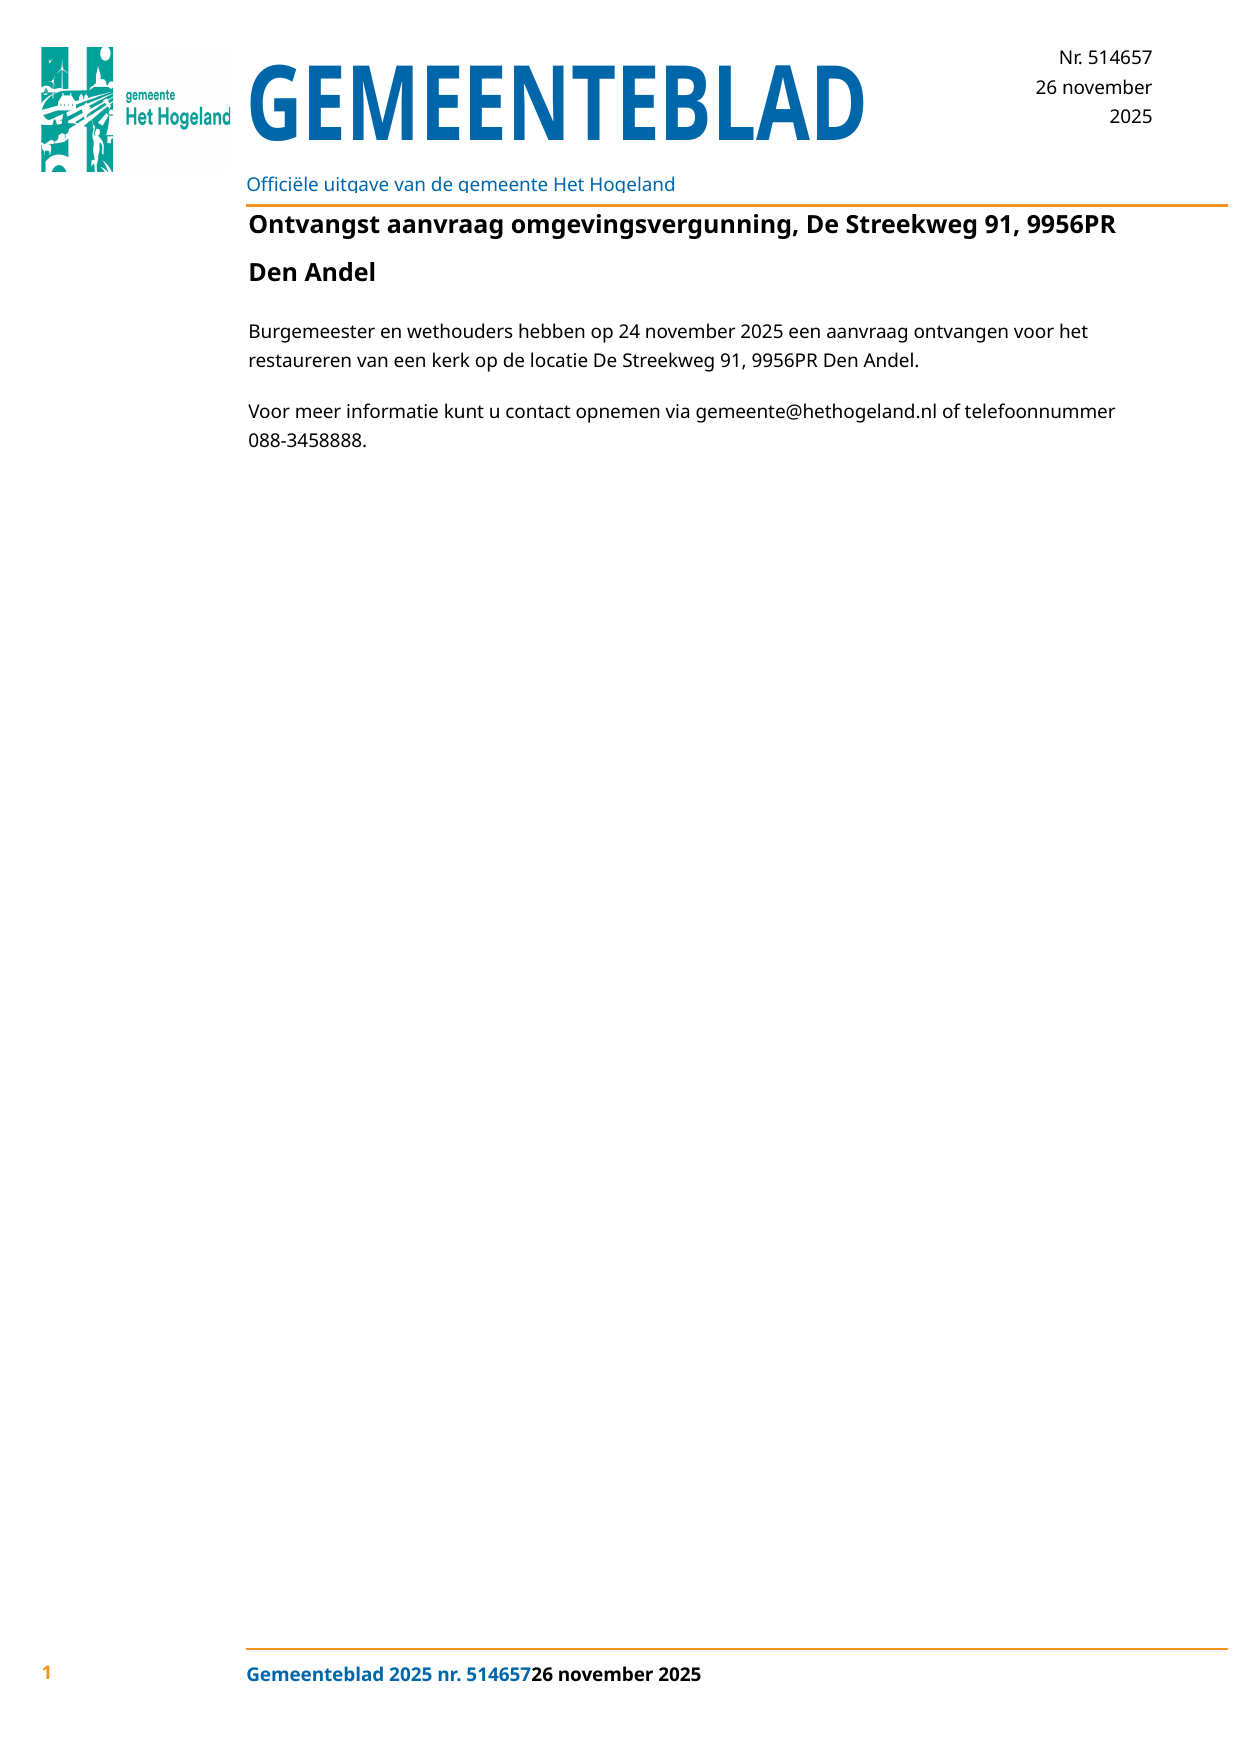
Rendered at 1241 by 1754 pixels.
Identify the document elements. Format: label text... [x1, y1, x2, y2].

text Burgemeester en wethouders hebben op 24 november 2025 een aanvraag ontvangen voor het restaureren van een kerk op de locatie De Streekweg 91, 9956PR Den Andel. [248, 318, 1152, 373]
text Ontvangst aanvraag omgevingsvergunning, De Streekweg 91, 9956PR Den Andel [248, 207, 1152, 288]
picture [41, 47, 231, 172]
text Voor meer informatie kunt u contact opnemen via gemeente@hethogeland.nl of telefoonnummer 088-3458888. [248, 398, 1152, 453]
